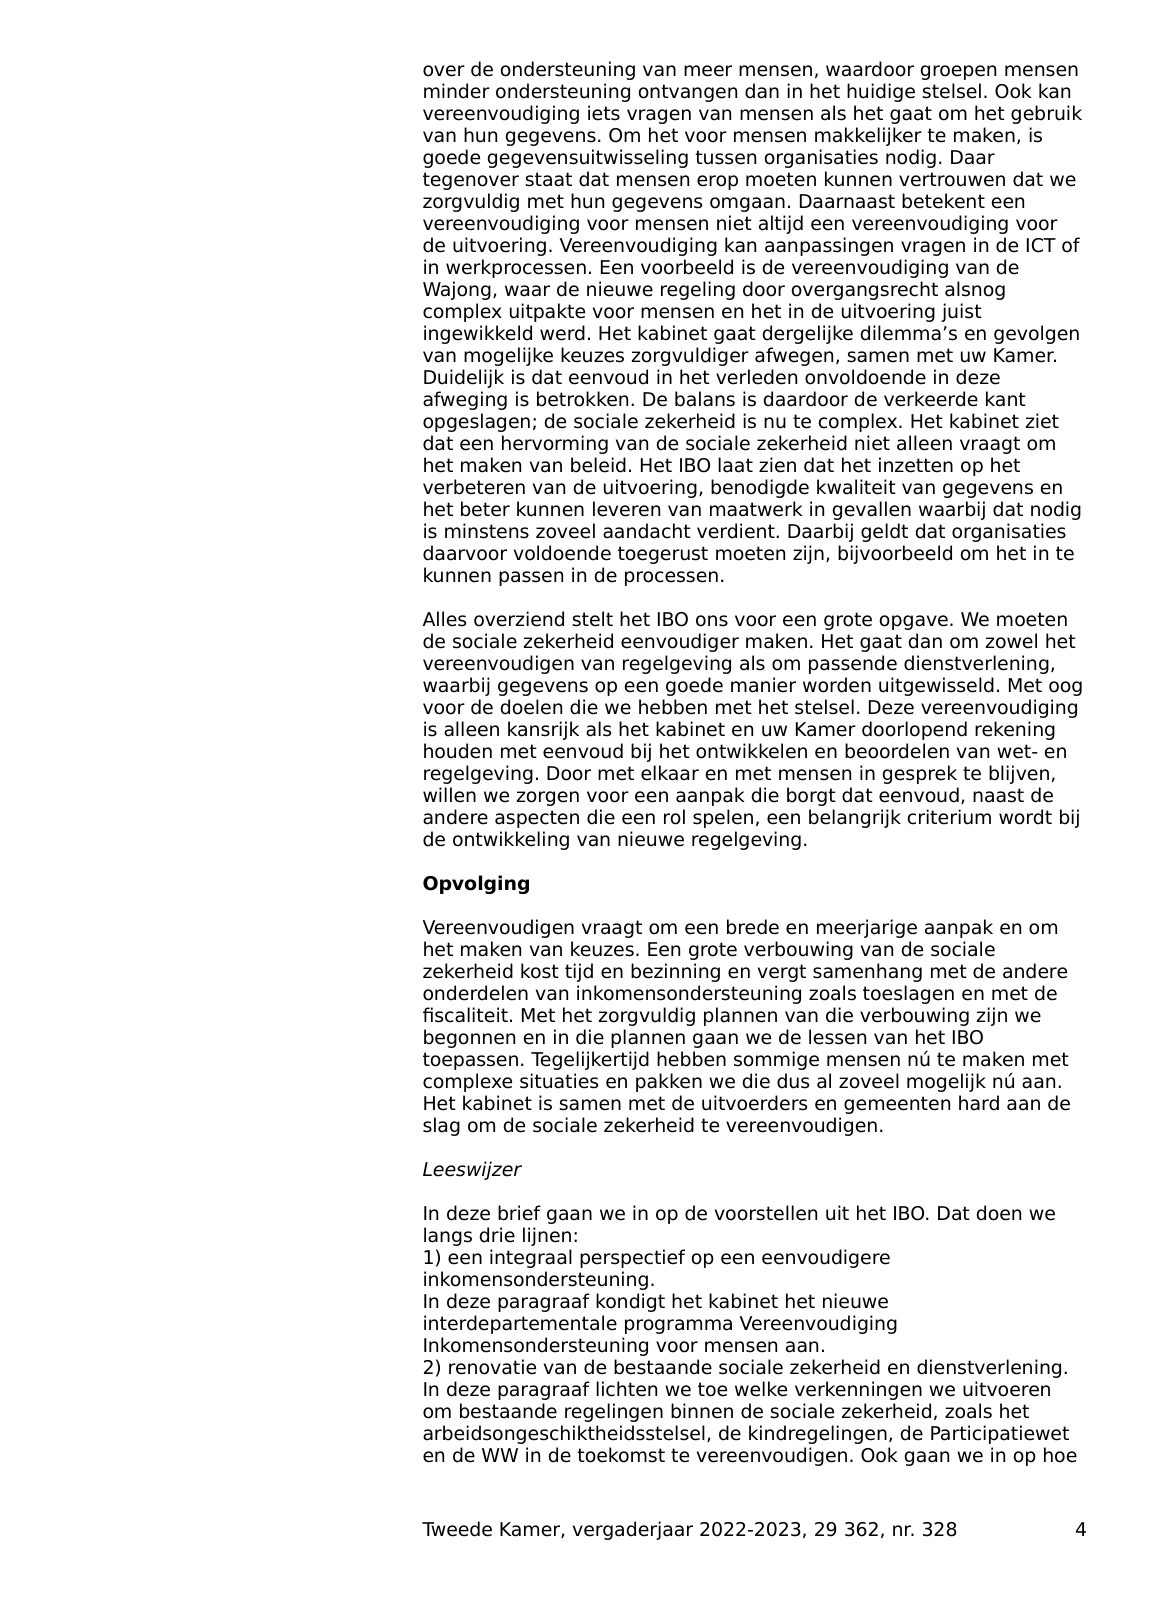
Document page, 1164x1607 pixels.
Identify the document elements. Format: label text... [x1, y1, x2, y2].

text In deze brief gaan we in op de voorstellen uit het IBO. Dat doen we langs drie lijnen: [422, 1203, 1087, 1247]
subtitle Opvolging [422, 873, 1087, 895]
text Alles overziend stelt het IBO ons voor een grote opgave. We moeten de sociale zekerheid eenvoudiger maken. Het gaat dan om zowel het vereenvoudigen van regelgeving als om passende dienstverlening, waarbij gegevens op een goede manier worden uitgewisseld. Met oog voor de doelen die we hebben met het stelsel. Deze vereenvoudiging is alleen kansrijk als het kabinet en uw Kamer doorlopend rekening houden met eenvoud bij het ontwikkelen en beoordelen van wet- en regelgeving. Door met elkaar en met mensen in gesprek te blijven, willen we zorgen voor een aanpak die borgt dat eenvoud, naast de andere aspecten die een rol spelen, een belangrijk criterium wordt bij de ontwikkeling van nieuwe regelgeving. [422, 609, 1087, 851]
text 1) een integraal perspectief op een eenvoudigere inkomensondersteuning. [422, 1247, 1087, 1291]
text In deze paragraaf lichten we toe welke verkenningen we uitvoeren om bestaande regelingen binnen de sociale zekerheid, zoals het arbeidsongeschiktheidsstelsel, de kindregelingen, de Participatiewet en de WW in de toekomst te vereenvoudigen. Ook gaan we in op hoe [422, 1379, 1087, 1467]
subtitle Leeswijzer [422, 1159, 1087, 1181]
text In deze paragraaf kondigt het kabinet het nieuwe interdepartementale programma Vereenvoudiging Inkomensondersteuning voor mensen aan. [422, 1291, 1087, 1357]
text over de ondersteuning van meer mensen, waardoor groepen mensen minder ondersteuning ontvangen dan in het huidige stelsel. Ook kan vereenvoudiging iets vragen van mensen als het gaat om het gebruik van hun gegevens. Om het voor mensen makkelijker te maken, is goede gegevensuitwisseling tussen organisaties nodig. Daar tegenover staat dat mensen erop moeten kunnen vertrouwen dat we zorgvuldig met hun gegevens omgaan. Daarnaast betekent een vereenvoudiging voor mensen niet altijd een vereenvoudiging voor de uitvoering. Vereenvoudiging kan aanpassingen vragen in de ICT of in werkprocessen. Een voorbeeld is de vereenvoudiging van de Wajong, waar de nieuwe regeling door overgangsrecht alsnog complex uitpakte voor mensen en het in de uitvoering juist ingewikkeld werd. Het kabinet gaat dergelijke dilemma’s en gevolgen van mogelijke keuzes zorgvuldiger afwegen, samen met uw Kamer. Duidelijk is dat eenvoud in het verleden onvoldoende in deze afweging is betrokken. De balans is daardoor de verkeerde kant opgeslagen; de sociale zekerheid is nu te complex. Het kabinet ziet dat een hervorming van de sociale zekerheid niet alleen vraagt om het maken van beleid. Het IBO laat zien dat het inzetten op het verbeteren van de uitvoering, benodigde kwaliteit van gegevens en het beter kunnen leveren van maatwerk in gevallen waarbij dat nodig is minstens zoveel aandacht verdient. Daarbij geldt dat organisaties daarvoor voldoende toegerust moeten zijn, bijvoorbeeld om het in te kunnen passen in de processen. [422, 59, 1087, 587]
text Vereenvoudigen vraagt om een brede en meerjarige aanpak en om het maken van keuzes. Een grote verbouwing van de sociale zekerheid kost tijd en bezinning en vergt samenhang met de andere onderdelen van inkomensondersteuning zoals toeslagen en met de fiscaliteit. Met het zorgvuldig plannen van die verbouwing zijn we begonnen en in die plannen gaan we de lessen van het IBO toepassen. Tegelijkertijd hebben sommige mensen nú te maken met complexe situaties en pakken we die dus al zoveel mogelijk nú aan. Het kabinet is samen met de uitvoerders en gemeenten hard aan de slag om de sociale zekerheid te vereenvoudigen. [422, 917, 1087, 1137]
text 2) renovatie van de bestaande sociale zekerheid en dienstverlening. [422, 1357, 1087, 1379]
